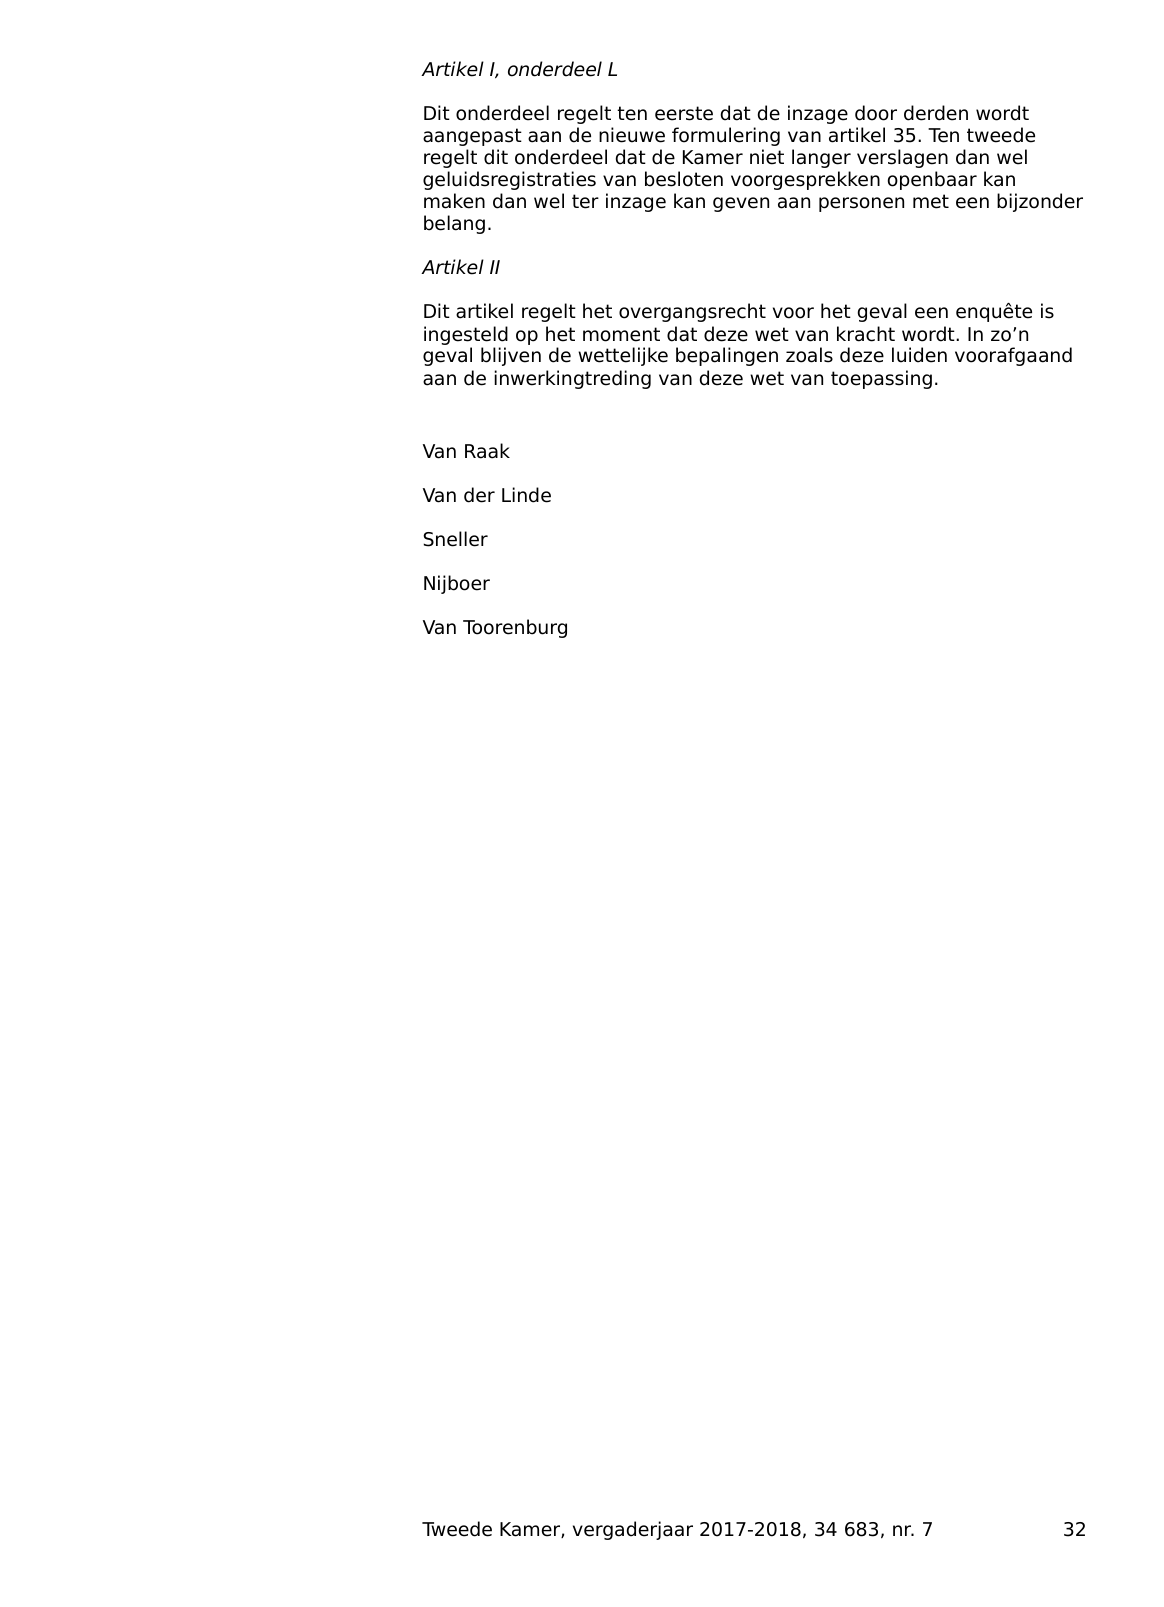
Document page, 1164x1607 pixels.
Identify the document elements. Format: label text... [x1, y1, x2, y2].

text Van Raak Van der Linde Sneller Nijboer Van Toorenburg [422, 419, 1087, 639]
text Dit onderdeel regelt ten eerste dat de inzage door derden wordt aangepast aan de nieuwe formulering van artikel 35. Ten tweede regelt dit onderdeel dat de Kamer niet langer verslagen dan wel geluidsregistraties van besloten voorgesprekken openbaar kan maken dan wel ter inzage kan geven aan personen met een bijzonder belang. [422, 103, 1087, 235]
subtitle Artikel I, onderdeel L [422, 59, 1087, 81]
subtitle Artikel II [422, 257, 1087, 279]
text Dit artikel regelt het overgangsrecht voor het geval een enquête is ingesteld op het moment dat deze wet van kracht wordt. In zo’n geval blijven de wettelijke bepalingen zoals deze luiden voorafgaand aan de inwerkingtreding van deze wet van toepassing. [422, 301, 1087, 389]
